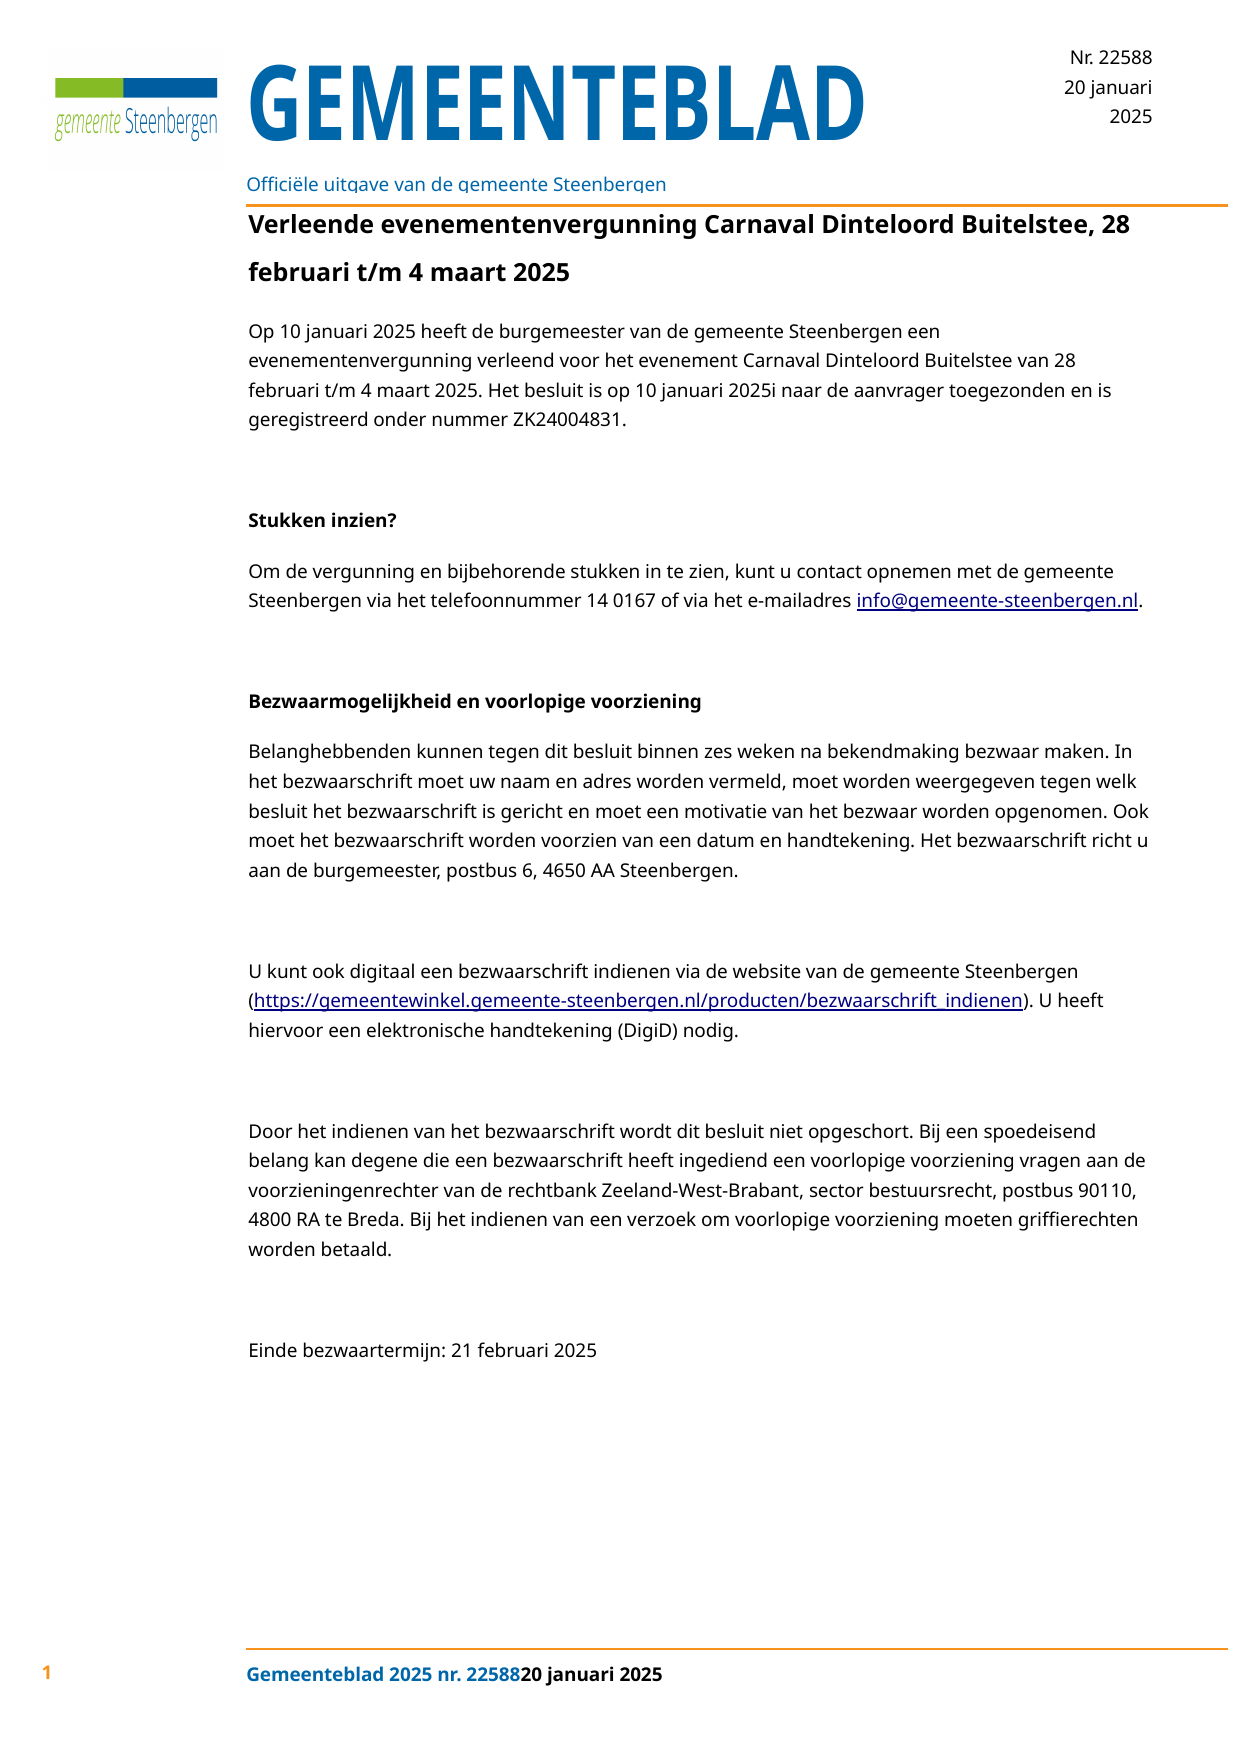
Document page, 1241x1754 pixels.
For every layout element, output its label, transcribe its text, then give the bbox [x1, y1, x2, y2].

text Op 10 januari 2025 heeft de burgemeester van de gemeente Steenbergen een evenementenvergunning verleend voor het evenement Carnaval Dinteloord Buitelstee van 28 februari t/m 4 maart 2025. Het besluit is op 10 januari 2025i naar de aanvrager toegezonden en is geregistreerd onder nummer ZK24004831. [248, 318, 1152, 432]
text Door het indienen van het bezwaarschrift wordt dit besluit niet opgeschort. Bij een spoedeisend belang kan degene die een bezwaarschrift heeft ingediend een voorlopige voorziening vragen aan de voorzieningenrechter van de rechtbank Zeeland-West-Brabant, sector bestuursrecht, postbus 90110, 4800 RA te Breda. Bij het indienen van een verzoek om voorlopige voorziening moeten griffierechten worden betaald. [248, 1118, 1152, 1262]
text ­ [248, 1287, 1152, 1312]
text Om de vergunning en bijbehorende stukken in te zien, kunt u contact opnemen met de gemeente Steenbergen via het telefoonnummer 14 0167 of via het e-mailadres info@gemeente-steenbergen.nl. [248, 558, 1152, 613]
text Verleende evenementenvergunning Carnaval Dinteloord Buitelstee, 28 februari t/m 4 maart 2025 [248, 207, 1152, 288]
text Bezwaarmogelijkheid en voorlopige voorziening [248, 688, 1152, 714]
text Stukken inzien? [248, 507, 1152, 533]
text Einde bezwaartermijn: 21 februari 2025 [248, 1337, 1152, 1363]
text Belanghebbenden kunnen tegen dit besluit binnen zes weken na bekendmaking bezwaar maken. In het bezwaarschrift moet uw naam en adres worden vermeld, moet worden weergegeven tegen welk besluit het bezwaarschrift is gericht en moet een motivatie van het bezwaar worden opgenomen. Ook moet het bezwaarschrift worden voorzien van een datum en handtekening. Het bezwaarschrift richt u aan de burgemeester, postbus 6, 4650 AA Steenbergen. [248, 739, 1152, 883]
text U kunt ook digitaal een bezwaarschrift indienen via de website van de gemeente Steenbergen (https://gemeentewinkel.gemeente-steenbergen.nl/producten/bezwaarschrift_indienen). U heeft hiervoor een elektronische handtekening (DigiD) nodig. [248, 958, 1152, 1043]
picture [41, 47, 231, 172]
